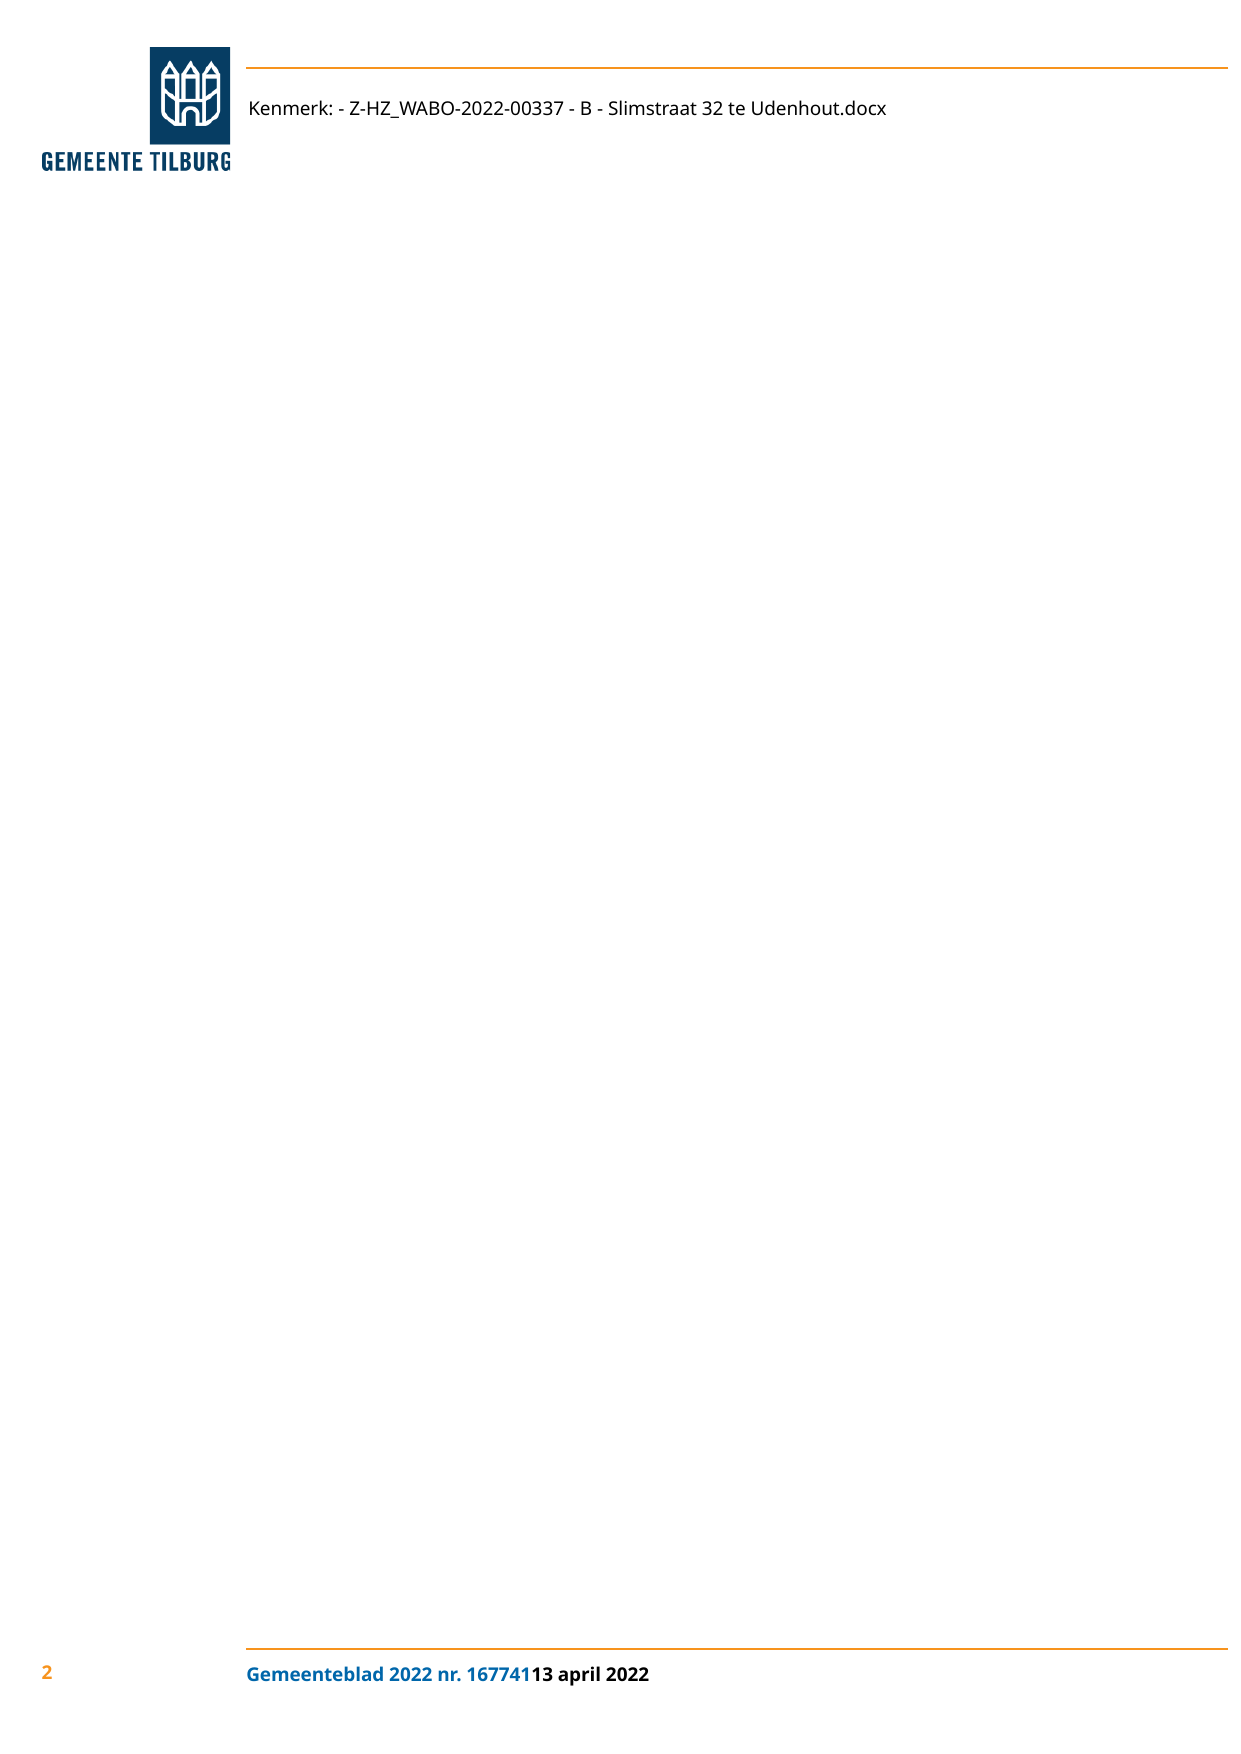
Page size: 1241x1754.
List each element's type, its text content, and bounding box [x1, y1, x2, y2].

picture [41, 47, 231, 172]
text Kenmerk: - Z-HZ_WABO-2022-00337 - B - Slimstraat 32 te Udenhout.docx [248, 95, 1152, 121]
